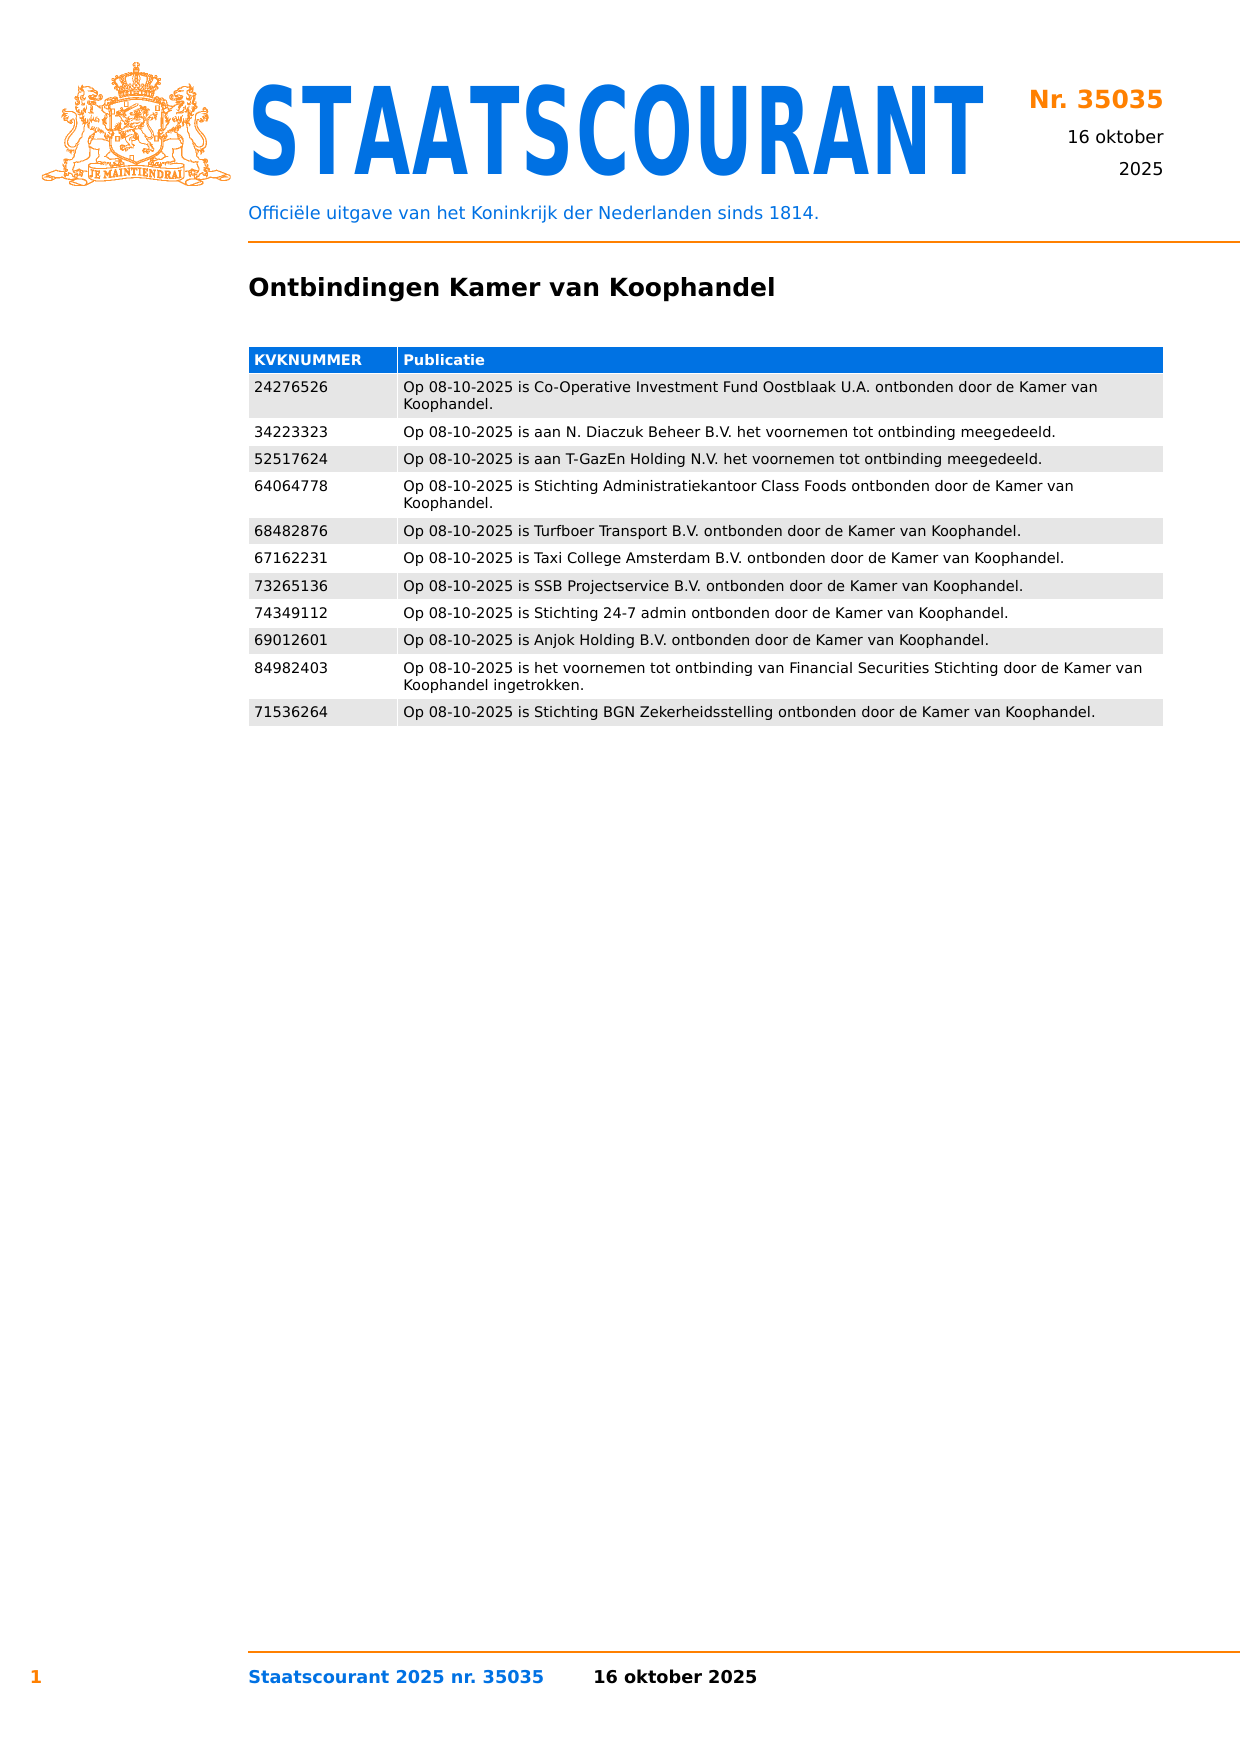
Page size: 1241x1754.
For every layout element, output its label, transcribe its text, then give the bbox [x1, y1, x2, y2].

subtitle Ontbindingen Kamer van Koophandel [248, 273, 1163, 302]
table_cell 73265136 [249, 573, 397, 599]
table_cell 74349112 [249, 600, 397, 626]
table_cell 64064778 [249, 474, 397, 517]
table_cell Op 08-10-2025 is Stichting Administratiekantoor Class Foods ontbonden door de Kamer van Koophandel. [398, 474, 1163, 517]
table_cell 52517624 [249, 446, 397, 472]
table_header Publicatie [398, 347, 1163, 373]
table_cell 24276526 [249, 374, 397, 418]
table_cell Op 08-10-2025 is SSB Projectservice B.V. ontbonden door de Kamer van Koophandel. [398, 573, 1163, 599]
table_cell Op 08-10-2025 is aan T-GazEn Holding N.V. het voornemen tot ontbinding meegedeeld. [398, 446, 1163, 472]
table_cell Op 08-10-2025 is Taxi College Amsterdam B.V. ontbonden door de Kamer van Koophandel. [398, 545, 1163, 572]
table_cell Op 08-10-2025 is het voornemen tot ontbinding van Financial Securities Stichting door de Kamer van Koophandel ingetrokken. [398, 655, 1163, 698]
table_header Nr. 35035 [998, 62, 1240, 121]
table_cell Op 08-10-2025 is Stichting BGN Zekerheidsstelling ontbonden door de Kamer van Koophandel. [398, 699, 1163, 726]
table_cell Op 08-10-2025 is aan N. Diaczuk Beheer B.V. het voornemen tot ontbinding meegedeeld. [398, 419, 1163, 445]
table_cell 34223323 [249, 419, 397, 445]
table_cell 67162231 [249, 545, 397, 572]
table_cell Op 08-10-2025 is Turfboer Transport B.V. ontbonden door de Kamer van Koophandel. [398, 518, 1163, 544]
table_header STAATSCOURANT [248, 62, 998, 203]
table_cell 71536264 [249, 699, 397, 726]
picture [41, 62, 231, 186]
table_cell 16 oktober [998, 121, 1240, 153]
table_header [25, 62, 248, 241]
table_cell Op 08-10-2025 is Co-Operative Investment Fund Oostblaak U.A. ontbonden door de Kamer van Koophandel. [398, 374, 1163, 418]
table_cell 69012601 [249, 628, 397, 654]
table_cell 68482876 [249, 518, 397, 544]
table_cell 84982403 [249, 655, 397, 698]
table_cell Op 08-10-2025 is Stichting 24-7 admin ontbonden door de Kamer van Koophandel. [398, 600, 1163, 626]
table_cell 2025 [998, 153, 1240, 203]
table_cell Op 08-10-2025 is Anjok Holding B.V. ontbonden door de Kamer van Koophandel. [398, 628, 1163, 654]
table_cell Officiële uitgave van het Koninkrijk der Nederlanden sinds 1814. [248, 203, 1240, 241]
table_header KVKNUMMER [249, 347, 397, 373]
